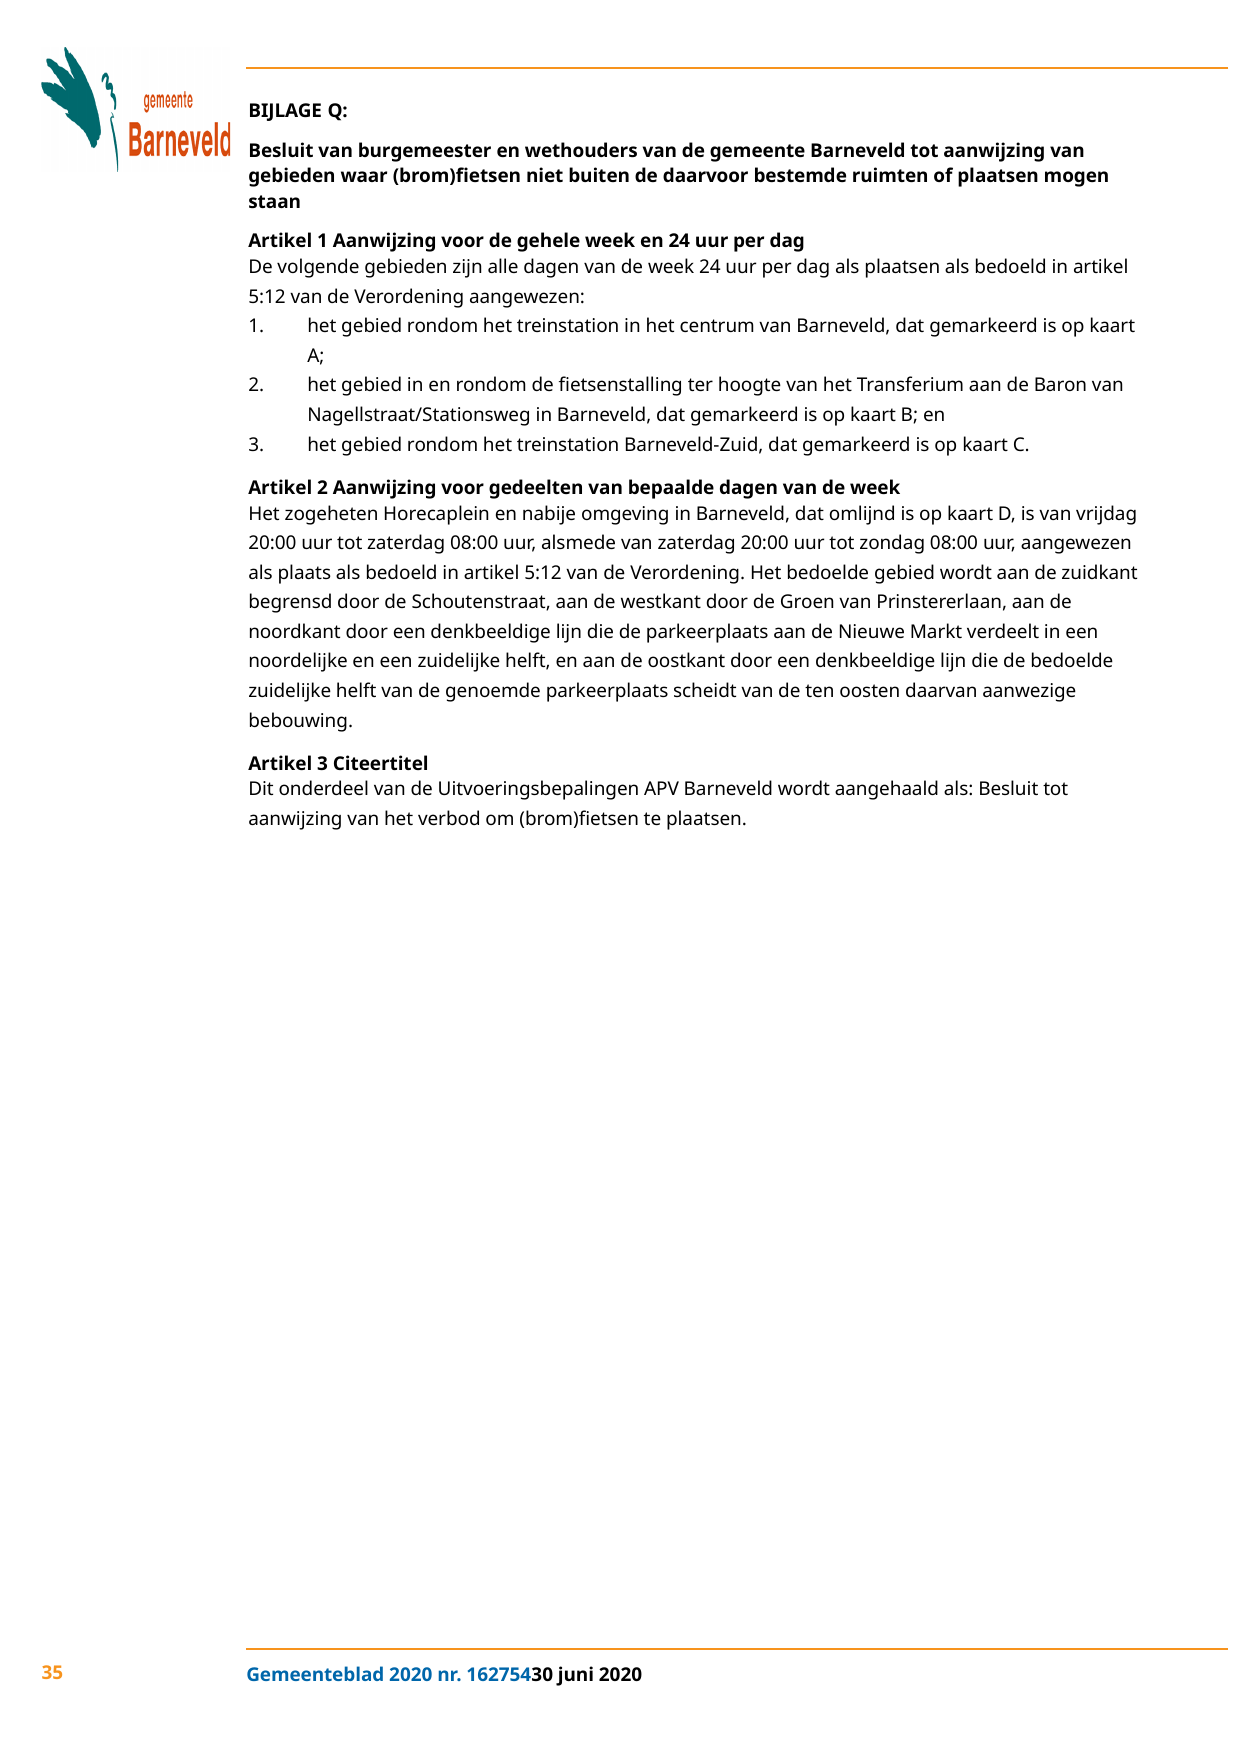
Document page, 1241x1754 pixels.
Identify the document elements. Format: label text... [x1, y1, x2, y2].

list het gebied rondom het treinstation in het centrum van Barneveld, dat gemarkeerd is op kaart A; [248, 312, 1152, 368]
list het gebied in en rondom de fietsenstalling ter hoogte van het Transferium aan de Baron van Nagellstraat/Stationsweg in Barneveld, dat gemarkeerd is op kaart B; en [248, 372, 1152, 427]
text De volgende gebieden zijn alle dagen van de week 24 uur per dag als plaatsen als bedoeld in artikel 5:12 van de Verordening aangewezen: [248, 253, 1152, 309]
text BIJLAGE Q: [248, 95, 1152, 123]
text Dit onderdeel van de Uitvoeringsbepalingen APV Barneveld wordt aangehaald als: Besluit tot aanwijzing van het verbod om (brom)fietsen te plaatsen. [248, 776, 1152, 831]
text Artikel 3 Citeertitel [248, 750, 1152, 776]
list het gebied rondom het treinstation Barneveld-Zuid, dat gemarkeerd is op kaart C. [248, 431, 1152, 457]
text Het zogeheten Horecaplein en nabije omgeving in Barneveld, dat omlijnd is op kaart D, is van vrijdag 20:00 uur tot zaterdag 08:00 uur, alsmede van zaterdag 20:00 uur tot zondag 08:00 uur, aangewezen als plaats als bedoeld in artikel 5:12 van de Verordening. Het bedoelde gebied wordt aan de zuidkant begrensd door de Schoutenstraat, aan de westkant door de Groen van Prinstererlaan, aan de noordkant door een denkbeeldige lijn die de parkeerplaats aan de Nieuwe Markt verdeelt in een noordelijke en een zuidelijke helft, en aan de oostkant door een denkbeeldige lijn die de bedoelde zuidelijke helft van de genoemde parkeerplaats scheidt van de ten oosten daarvan aanwezige bebouwing. [248, 500, 1152, 732]
text Artikel 1 Aanwijzing voor de gehele week en 24 uur per dag [248, 228, 1152, 253]
picture [41, 47, 231, 172]
text Artikel 2 Aanwijzing voor gedeelten van bepaalde dagen van de week [248, 474, 1152, 500]
text Besluit van burgemeester en wethouders van de gemeente Barneveld tot aanwijzing van gebieden waar (brom)fietsen niet buiten de daarvoor bestemde ruimten of plaatsen mogen staan [248, 137, 1152, 214]
